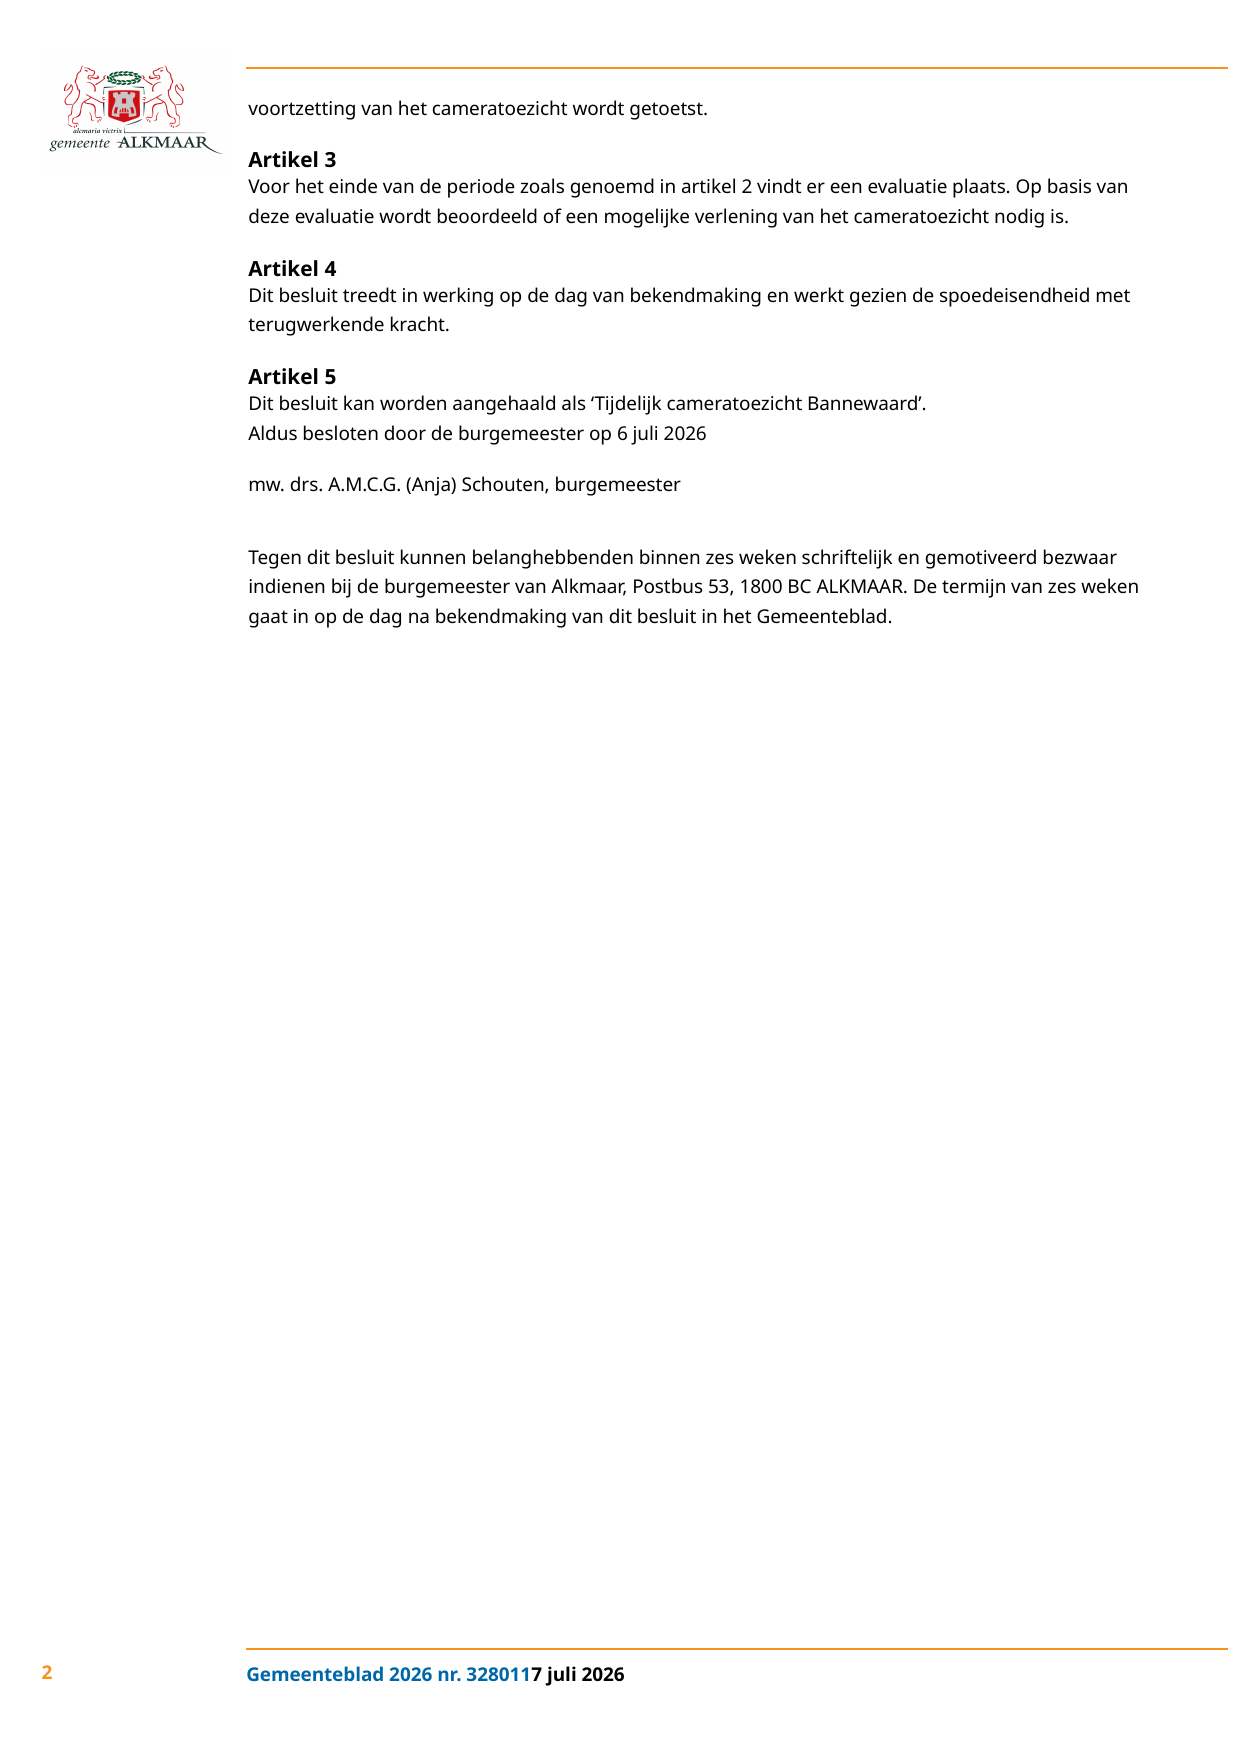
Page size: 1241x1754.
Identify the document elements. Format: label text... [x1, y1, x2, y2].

text Artikel 5 [248, 362, 1152, 391]
text Voor het einde van de periode zoals genoemd in artikel 2 vindt er een evaluatie plaats. Op basis van deze evaluatie wordt beoordeeld of een mogelijke verlening van het cameratoezicht nodig is. [248, 174, 1152, 229]
text Artikel 3 [248, 145, 1152, 174]
text Dit besluit treedt in werking op de dag van bekendmaking en werkt gezien de spoedeisendheid met terugwerkende kracht. [248, 282, 1152, 337]
text Aldus besloten door de burgemeester op 6 juli 2026 [248, 420, 1152, 446]
text Artikel 4 [248, 254, 1152, 282]
text Tegen dit besluit kunnen belanghebbenden binnen zes weken schriftelijk en gemotiveerd bezwaar indienen bij de burgemeester van Alkmaar, Postbus 53, 1800 BC ALKMAAR. De termijn van zes weken gaat in op de dag na bekendmaking van dit besluit in het Gemeenteblad. [248, 544, 1152, 629]
text Dit besluit kan worden aangehaald als ‘Tijdelijk cameratoezicht Bannewaard’. [248, 391, 1152, 416]
text voortzetting van het cameratoezicht wordt getoetst. [248, 95, 1152, 121]
picture [41, 47, 231, 172]
text mw. drs. A.M.C.G. (Anja) Schouten, burgemeester [248, 472, 1152, 497]
